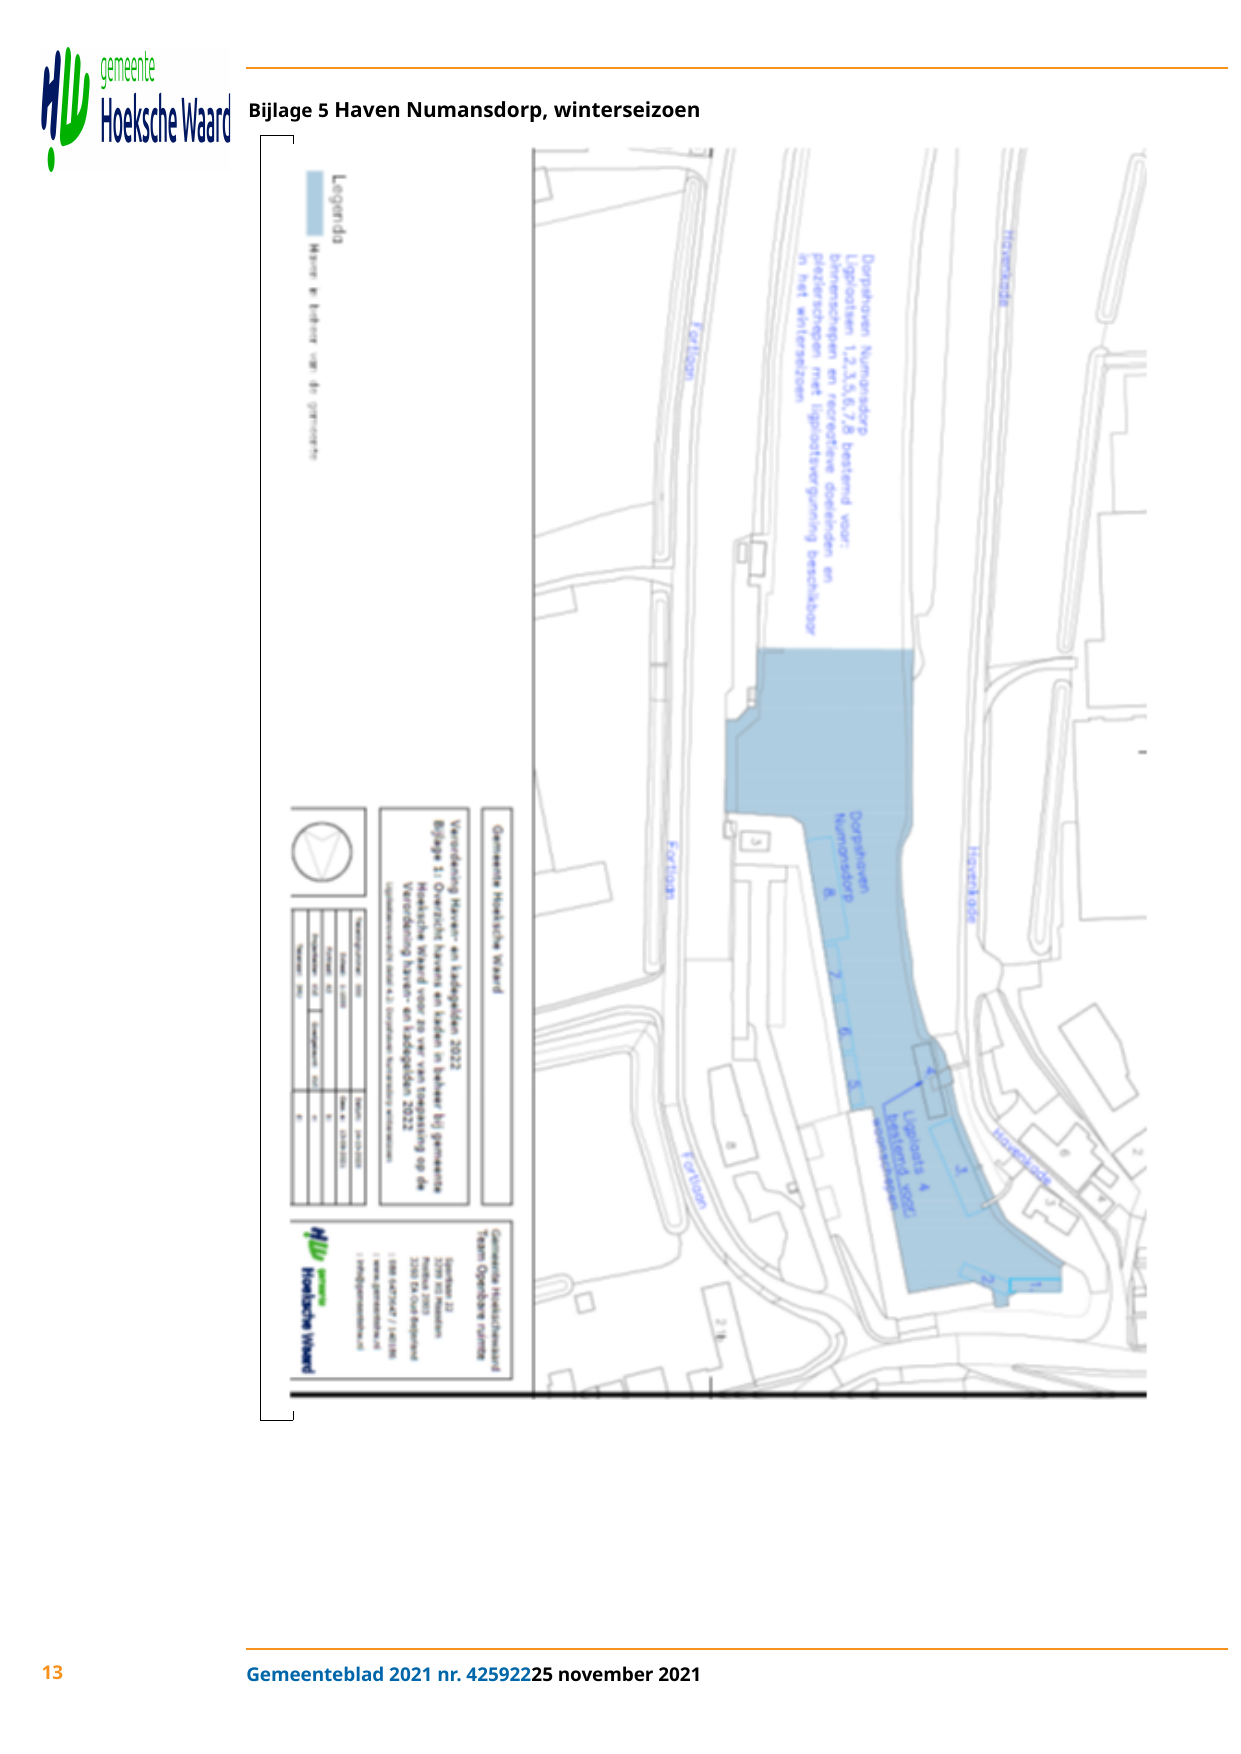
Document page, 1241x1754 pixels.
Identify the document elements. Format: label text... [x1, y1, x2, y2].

picture [268, 144, 1173, 1411]
picture [41, 47, 231, 172]
text Bijlage 5 Haven Numansdorp, winterseizoen [248, 95, 1152, 123]
